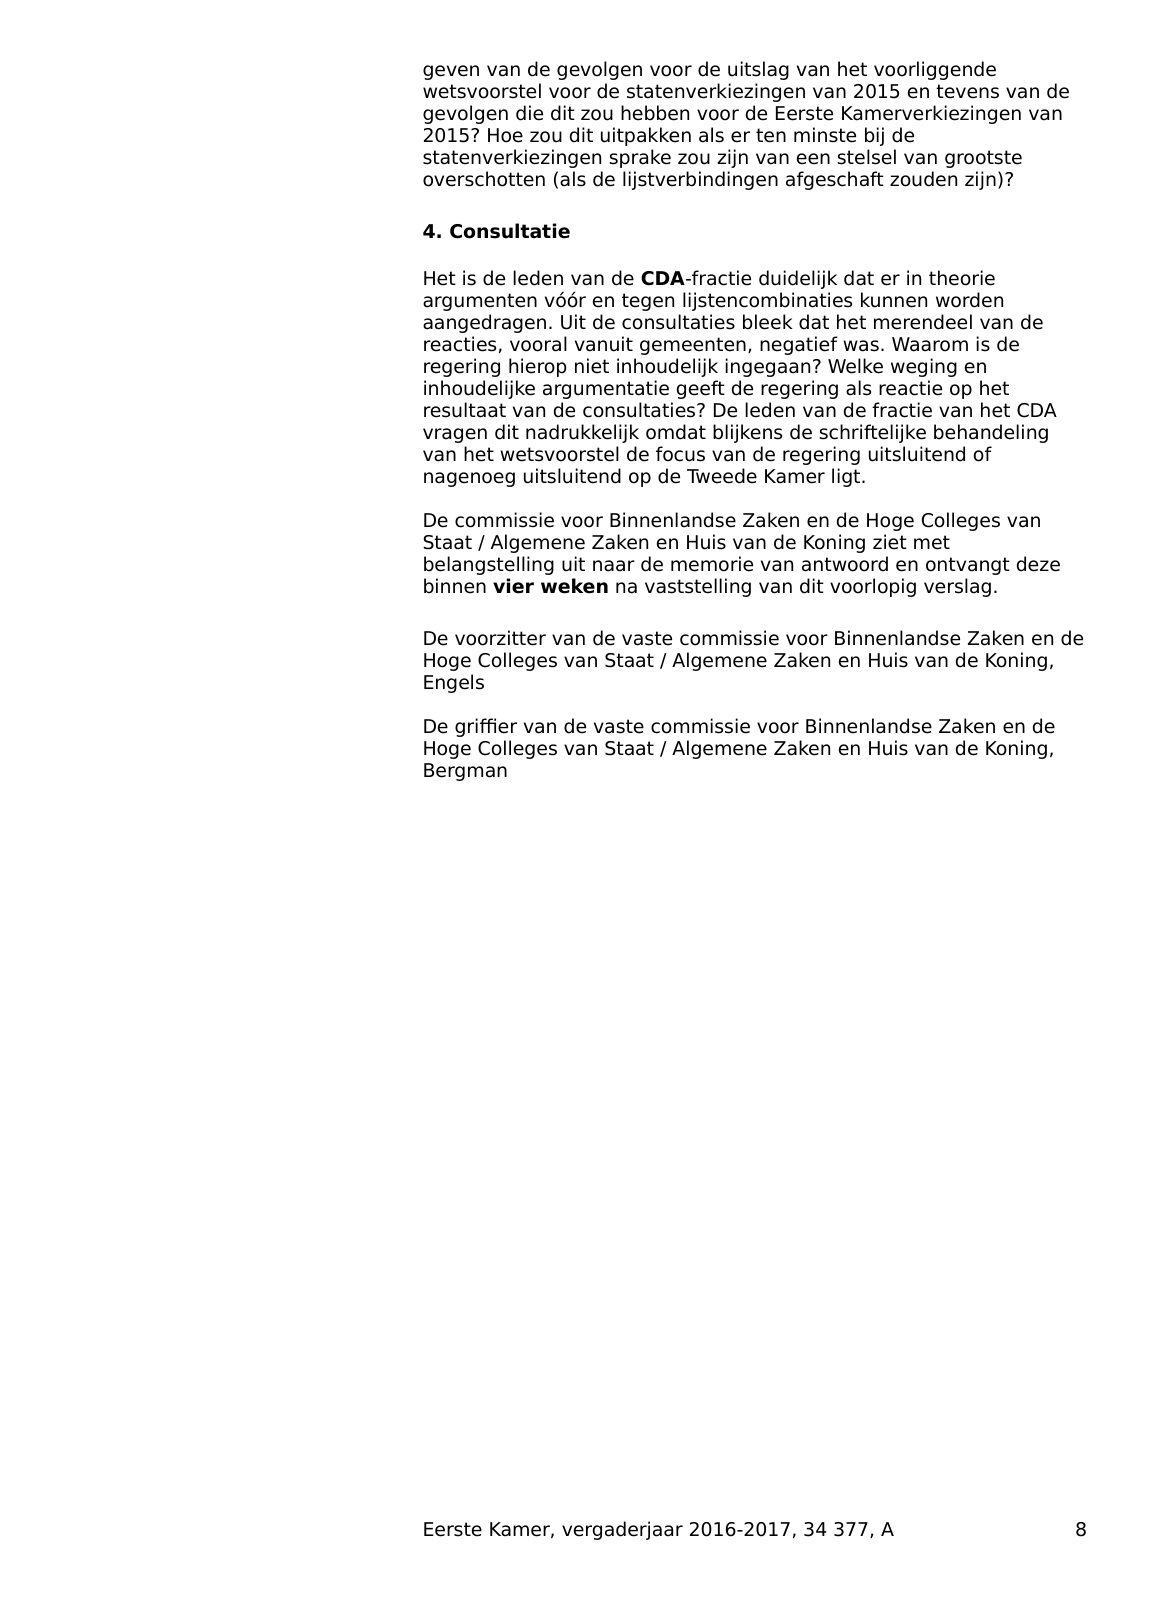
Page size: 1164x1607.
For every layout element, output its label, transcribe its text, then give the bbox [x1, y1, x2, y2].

text De griffier van de vaste commissie voor Binnenlandse Zaken en de Hoge Colleges van Staat / Algemene Zaken en Huis van de Koning, Bergman [422, 716, 1087, 782]
text De commissie voor Binnenlandse Zaken en de Hoge Colleges van Staat / Algemene Zaken en Huis van de Koning ziet met belangstelling uit naar de memorie van antwoord en ontvangt deze binnen vier weken na vaststelling van dit voorlopig verslag. [422, 510, 1087, 598]
subtitle 4. Consultatie [422, 221, 1087, 243]
text De voorzitter van de vaste commissie voor Binnenlandse Zaken en de Hoge Colleges van Staat / Algemene Zaken en Huis van de Koning, Engels [422, 628, 1087, 694]
text geven van de gevolgen voor de uitslag van het voorliggende wetsvoorstel voor de statenverkiezingen van 2015 en tevens van de gevolgen die dit zou hebben voor de Eerste Kamerverkiezingen van 2015? Hoe zou dit uitpakken als er ten minste bij de statenverkiezingen sprake zou zijn van een stelsel van grootste overschotten (als de lijstverbindingen afgeschaft zouden zijn)? [422, 59, 1087, 191]
text Het is de leden van de CDA-fractie duidelijk dat er in theorie argumenten vóór en tegen lijstencombinaties kunnen worden aangedragen. Uit de consultaties bleek dat het merendeel van de reacties, vooral vanuit gemeenten, negatief was. Waarom is de regering hierop niet inhoudelijk ingegaan? Welke weging en inhoudelijke argumentatie geeft de regering als reactie op het resultaat van de consultaties? De leden van de fractie van het CDA vragen dit nadrukkelijk omdat blijkens de schriftelijke behandeling van het wetsvoorstel de focus van de regering uitsluitend of nagenoeg uitsluitend op de Tweede Kamer ligt. [422, 268, 1087, 488]
